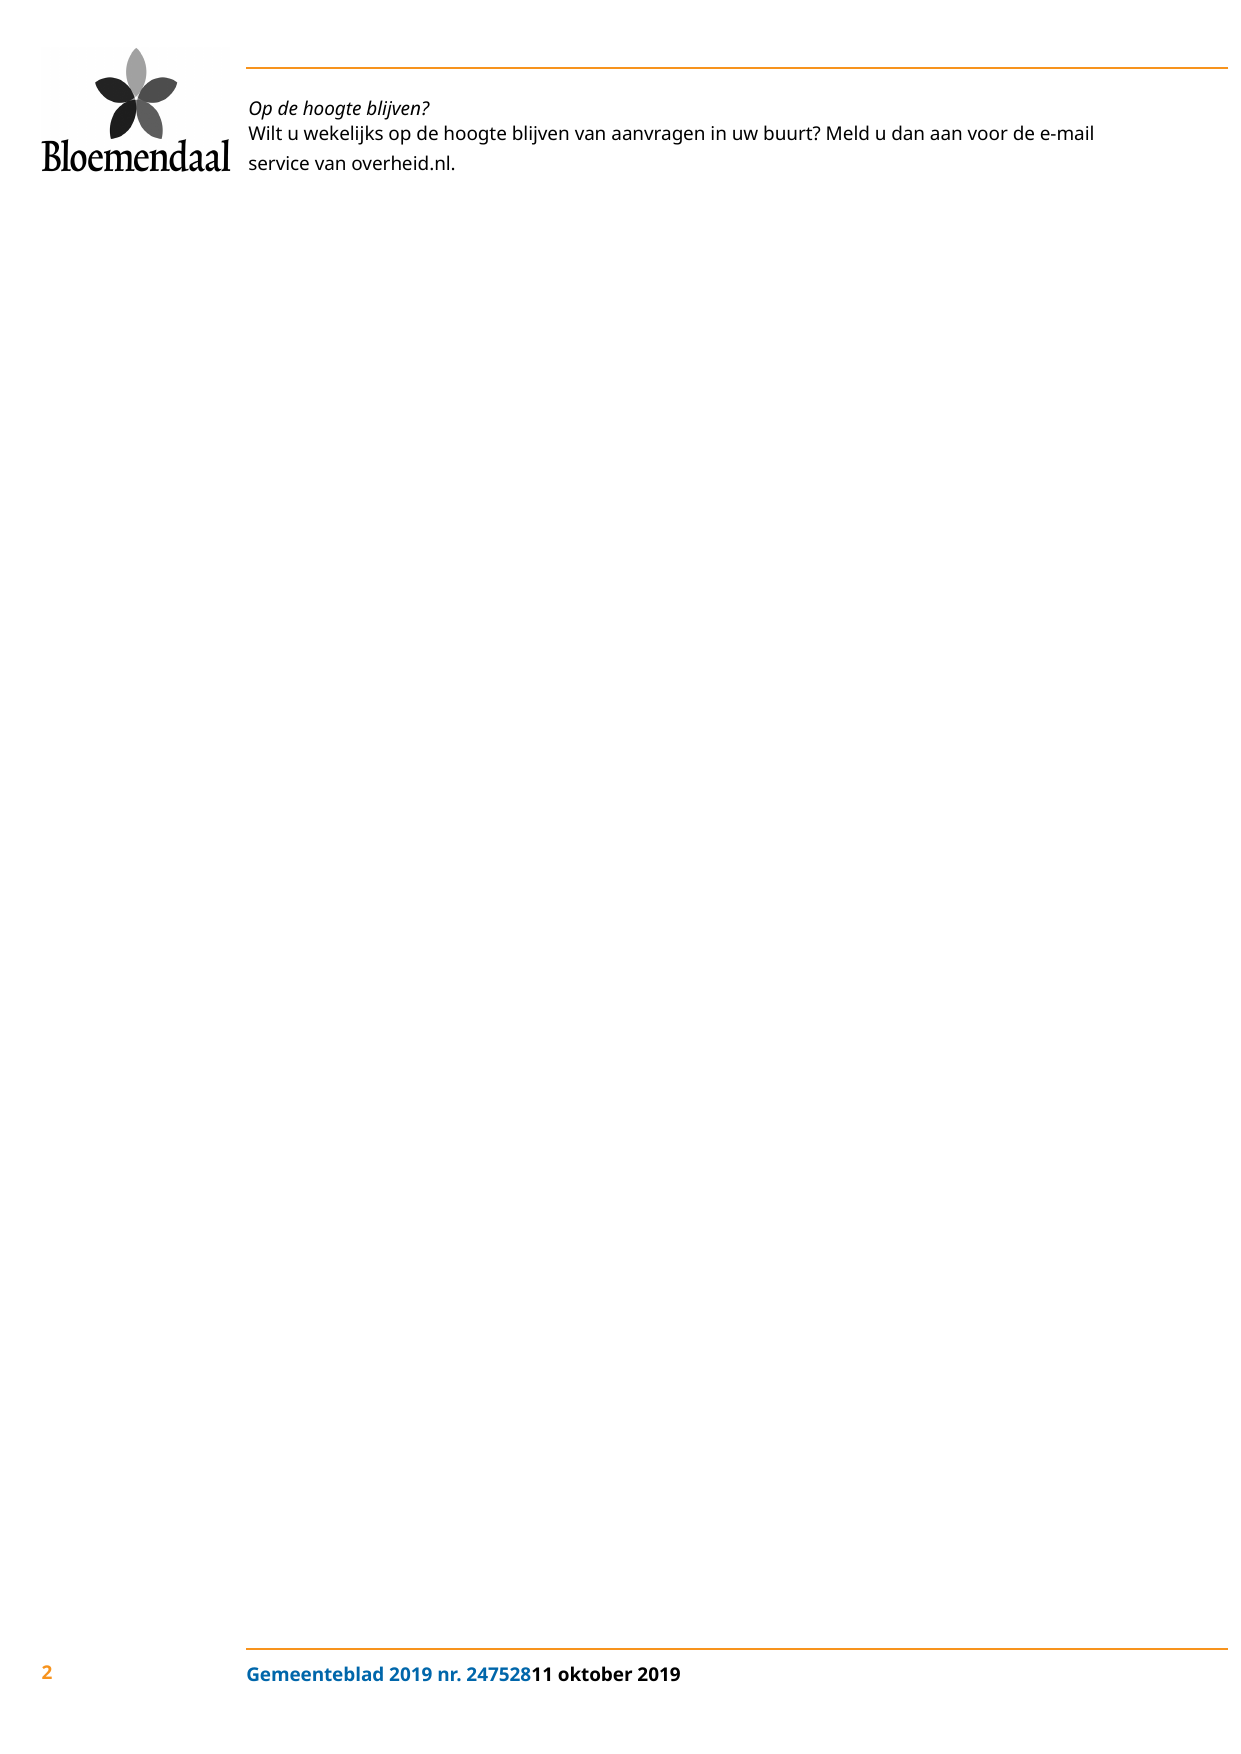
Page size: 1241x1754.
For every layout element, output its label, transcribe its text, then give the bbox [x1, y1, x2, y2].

text Wilt u wekelijks op de hoogte blijven van aanvragen in uw buurt? Meld u dan aan voor de e-mail service van overheid.nl. [248, 121, 1152, 176]
text Op de hoogte blijven? [248, 95, 1152, 121]
picture [41, 47, 231, 172]
